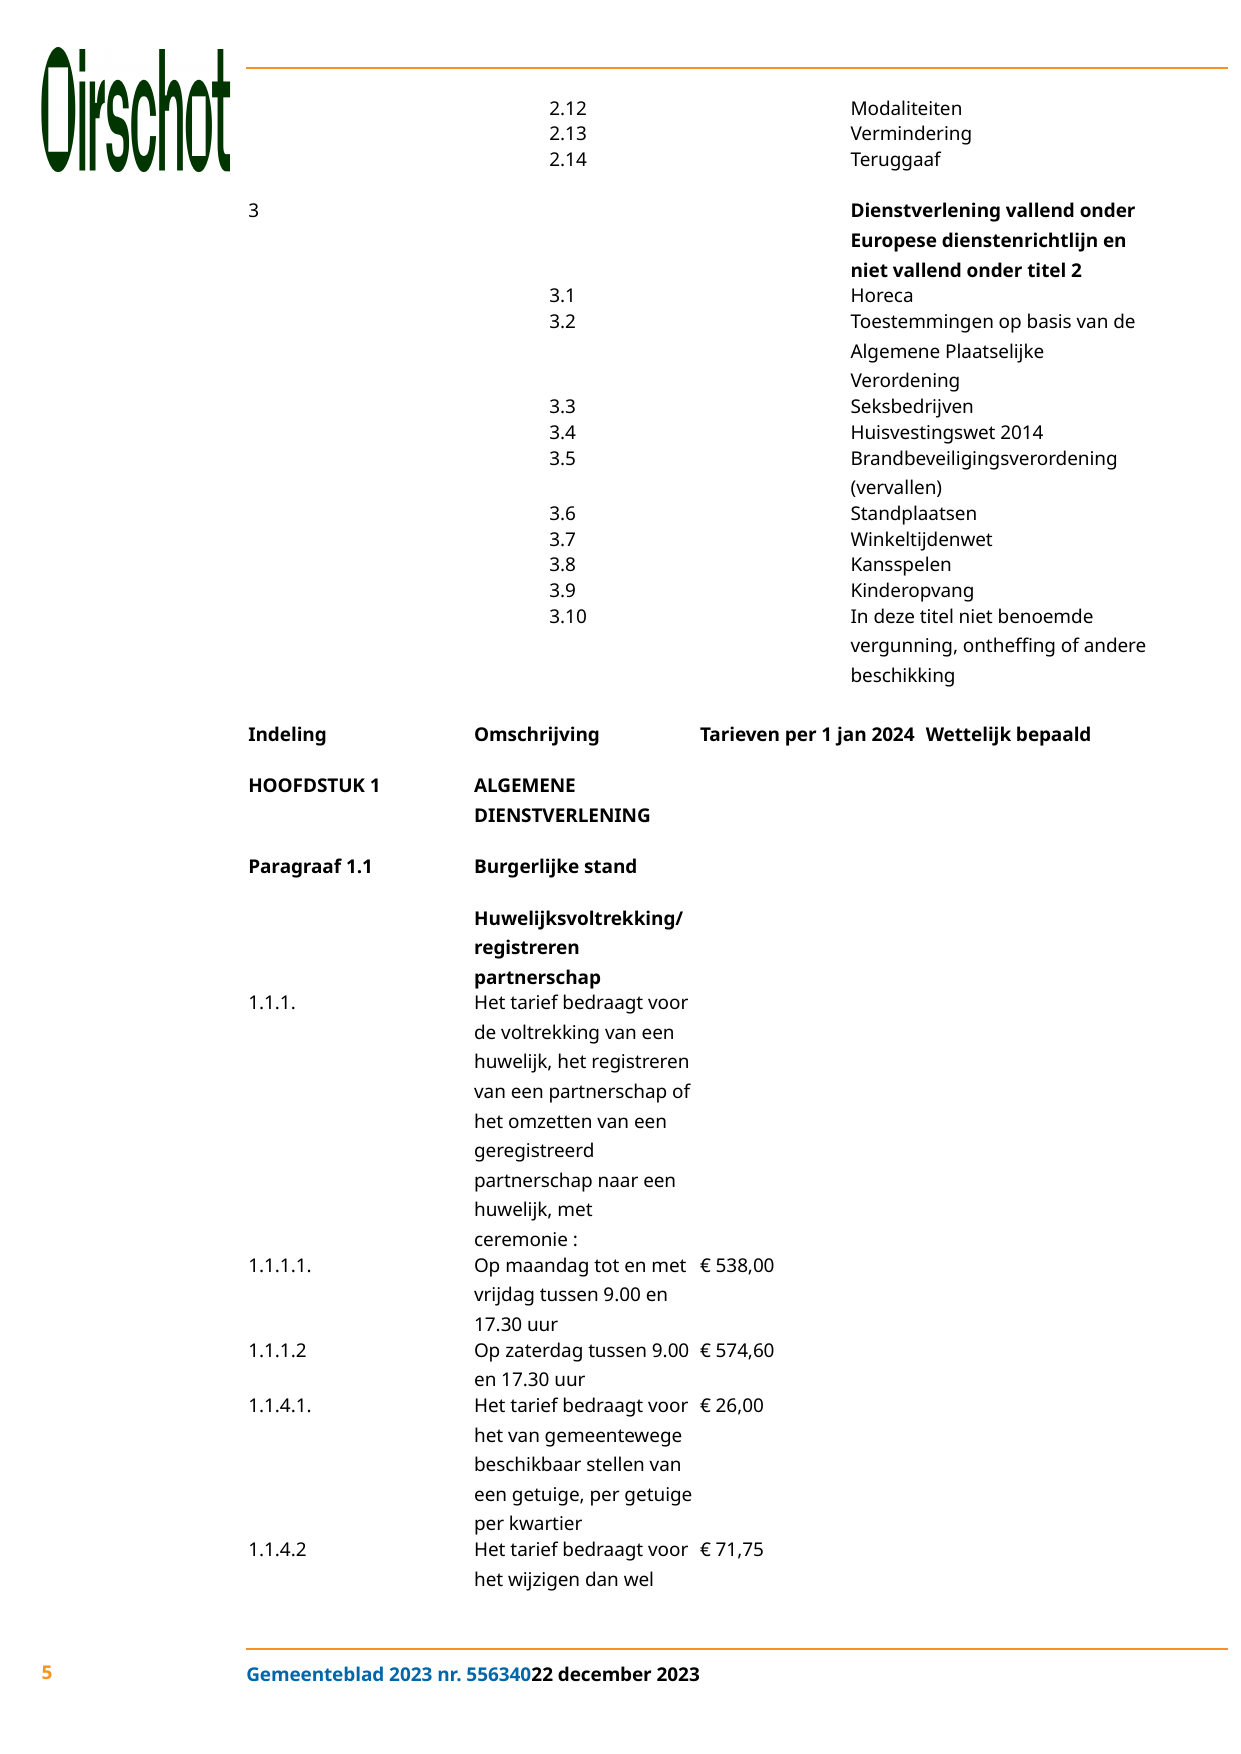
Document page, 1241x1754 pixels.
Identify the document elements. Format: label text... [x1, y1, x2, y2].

table_cell € 538,00 [700, 1252, 926, 1337]
table_cell Horeca [850, 283, 1152, 308]
table_cell [700, 853, 926, 879]
table_header Tarieven per 1 jan 2024 [700, 721, 926, 746]
table_cell Modaliteiten [850, 95, 1152, 121]
table_cell Op zaterdag tussen 9.00 en 17.30 uur [474, 1337, 700, 1392]
table_cell [248, 308, 549, 393]
table_cell 3.7 [549, 526, 850, 551]
table_cell [248, 445, 549, 500]
table_cell ALGEMENE DIENSTVERLENING [474, 772, 700, 827]
table_cell [248, 905, 474, 989]
table_header Indeling [248, 721, 474, 746]
table_cell [248, 526, 549, 551]
table_cell Kinderopvang [850, 577, 1152, 603]
table_cell [700, 905, 926, 989]
table_cell 1.1.1.1. [248, 1252, 474, 1337]
table_cell [248, 419, 549, 445]
table_cell [700, 772, 926, 827]
table_cell 3.3 [549, 393, 850, 419]
table_cell [926, 772, 1152, 827]
table_cell [248, 121, 549, 146]
table_cell [926, 1536, 1152, 1592]
table_cell [248, 146, 549, 172]
table_cell [474, 746, 700, 772]
table_cell Huwelijksvoltrekking/registreren partnerschap [474, 905, 700, 989]
table_cell 1.1.4.2 [248, 1536, 474, 1592]
table_cell 2.13 [549, 121, 850, 146]
table_cell [926, 905, 1152, 989]
table_header Wettelijk bepaald [926, 721, 1152, 746]
table_cell 3.2 [549, 308, 850, 393]
table_cell [248, 283, 549, 308]
table_cell Brandbeveiligingsverordening (vervallen) [850, 445, 1152, 500]
table_cell Op maandag tot en met vrijdag tussen 9.00 en 17.30 uur [474, 1252, 700, 1337]
table_cell 3.8 [549, 551, 850, 577]
table_cell € 26,00 [700, 1392, 926, 1536]
table_cell Teruggaaf [850, 146, 1152, 172]
table_cell [850, 172, 1152, 198]
table_cell In deze titel niet benoemde vergunning, ontheffing of andere beschikking [850, 603, 1152, 688]
table_cell 3.9 [549, 577, 850, 603]
table_cell Huisvestingswet 2014 [850, 419, 1152, 445]
table_cell [926, 990, 1152, 1252]
table_cell Seksbedrijven [850, 393, 1152, 419]
table_cell [926, 1252, 1152, 1337]
table_cell Toestemmingen op basis van de Algemene Plaatselijke Verordening [850, 308, 1152, 393]
table_cell 1.1.4.1. [248, 1392, 474, 1536]
table_cell [248, 577, 549, 603]
table_cell Het tarief bedraagt voor het wijzigen dan wel [474, 1536, 700, 1592]
table_cell € 574,60 [700, 1337, 926, 1392]
table_cell [926, 879, 1152, 905]
table_cell Paragraaf 1.1 [248, 853, 474, 879]
table_header Omschrijving [474, 721, 700, 746]
table_cell Standplaatsen [850, 500, 1152, 526]
table_cell 3.10 [549, 603, 850, 688]
table_cell [248, 551, 549, 577]
table_cell 3.6 [549, 500, 850, 526]
picture [41, 47, 231, 172]
table_cell [926, 853, 1152, 879]
table_cell [700, 990, 926, 1252]
table_cell [700, 879, 926, 905]
table_cell [474, 828, 700, 853]
table_cell 3.1 [549, 283, 850, 308]
table_cell [700, 746, 926, 772]
table_cell [926, 1337, 1152, 1392]
table_cell [474, 879, 700, 905]
table_cell Dienstverlening vallend onder Europese dienstenrichtlijn en niet vallend onder titel 2 [850, 198, 1152, 283]
table_cell [700, 828, 926, 853]
table_cell [248, 603, 549, 688]
table_cell Het tarief bedraagt voor het van gemeentewege beschikbaar stellen van een getuige, per getuige per kwartier [474, 1392, 700, 1536]
table_cell [549, 172, 850, 198]
table_cell 3.4 [549, 419, 850, 445]
table_cell 1.1.1.2 [248, 1337, 474, 1392]
table_cell 3.5 [549, 445, 850, 500]
table_cell [248, 828, 474, 853]
table_cell 2.12 [549, 95, 850, 121]
table_cell [248, 746, 474, 772]
table_cell [549, 198, 850, 283]
table_cell [926, 746, 1152, 772]
table_cell 2.14 [549, 146, 850, 172]
table_cell Kansspelen [850, 551, 1152, 577]
table_cell 3 [248, 198, 549, 283]
table_cell [926, 1392, 1152, 1536]
table_cell € 71,75 [700, 1536, 926, 1592]
table_cell Het tarief bedraagt voor de voltrekking van een huwelijk, het registreren van een partnerschap of het omzetten van een geregistreerd partnerschap naar een huwelijk, met ceremonie : [474, 990, 700, 1252]
table_cell Vermindering [850, 121, 1152, 146]
table_cell [926, 828, 1152, 853]
table_cell [248, 393, 549, 419]
table_cell [248, 95, 549, 121]
table_cell [248, 879, 474, 905]
table_cell Burgerlijke stand [474, 853, 700, 879]
table_cell [248, 172, 549, 198]
table_cell 1.1.1. [248, 990, 474, 1252]
table_cell [248, 500, 549, 526]
table_cell HOOFDSTUK 1 [248, 772, 474, 827]
table_cell Winkeltijdenwet [850, 526, 1152, 551]
